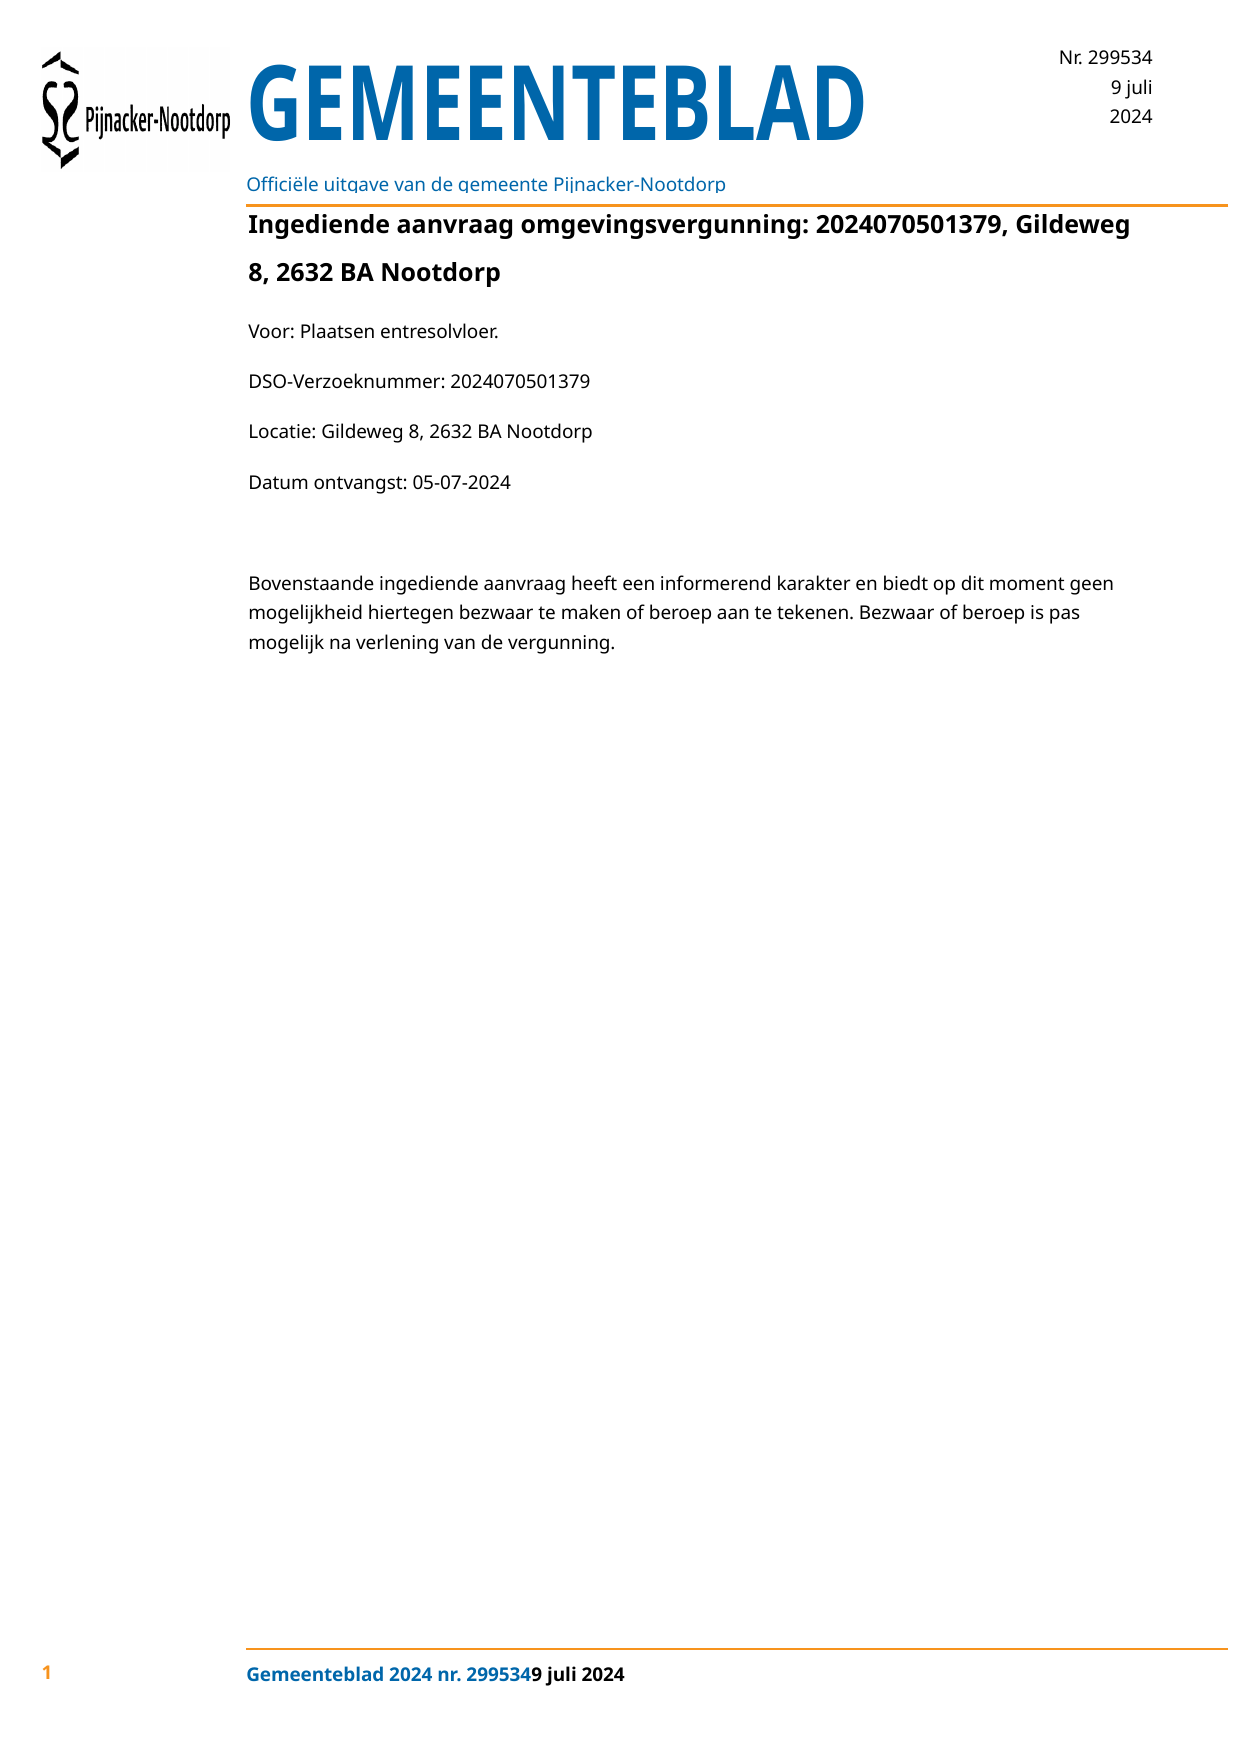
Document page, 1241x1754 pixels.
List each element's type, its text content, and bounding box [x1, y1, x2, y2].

picture [41, 47, 231, 172]
text Locatie: Gildeweg 8, 2632 BA Nootdorp [248, 419, 1152, 444]
text DSO-Verzoeknummer: 2024070501379 [248, 368, 1152, 394]
text Datum ontvangst: 05-07-2024 [248, 469, 1152, 495]
text Bovenstaande ingediende aanvraag heeft een informerend karakter en biedt op dit moment geen mogelijkheid hiertegen bezwaar te maken of beroep aan te tekenen. Bezwaar of beroep is pas mogelijk na verlening van de vergunning. [248, 570, 1152, 655]
text Voor: Plaatsen entresolvloer. [248, 318, 1152, 344]
text Ingediende aanvraag omgevingsvergunning: 2024070501379, Gildeweg 8, 2632 BA Nootdorp [248, 207, 1152, 288]
